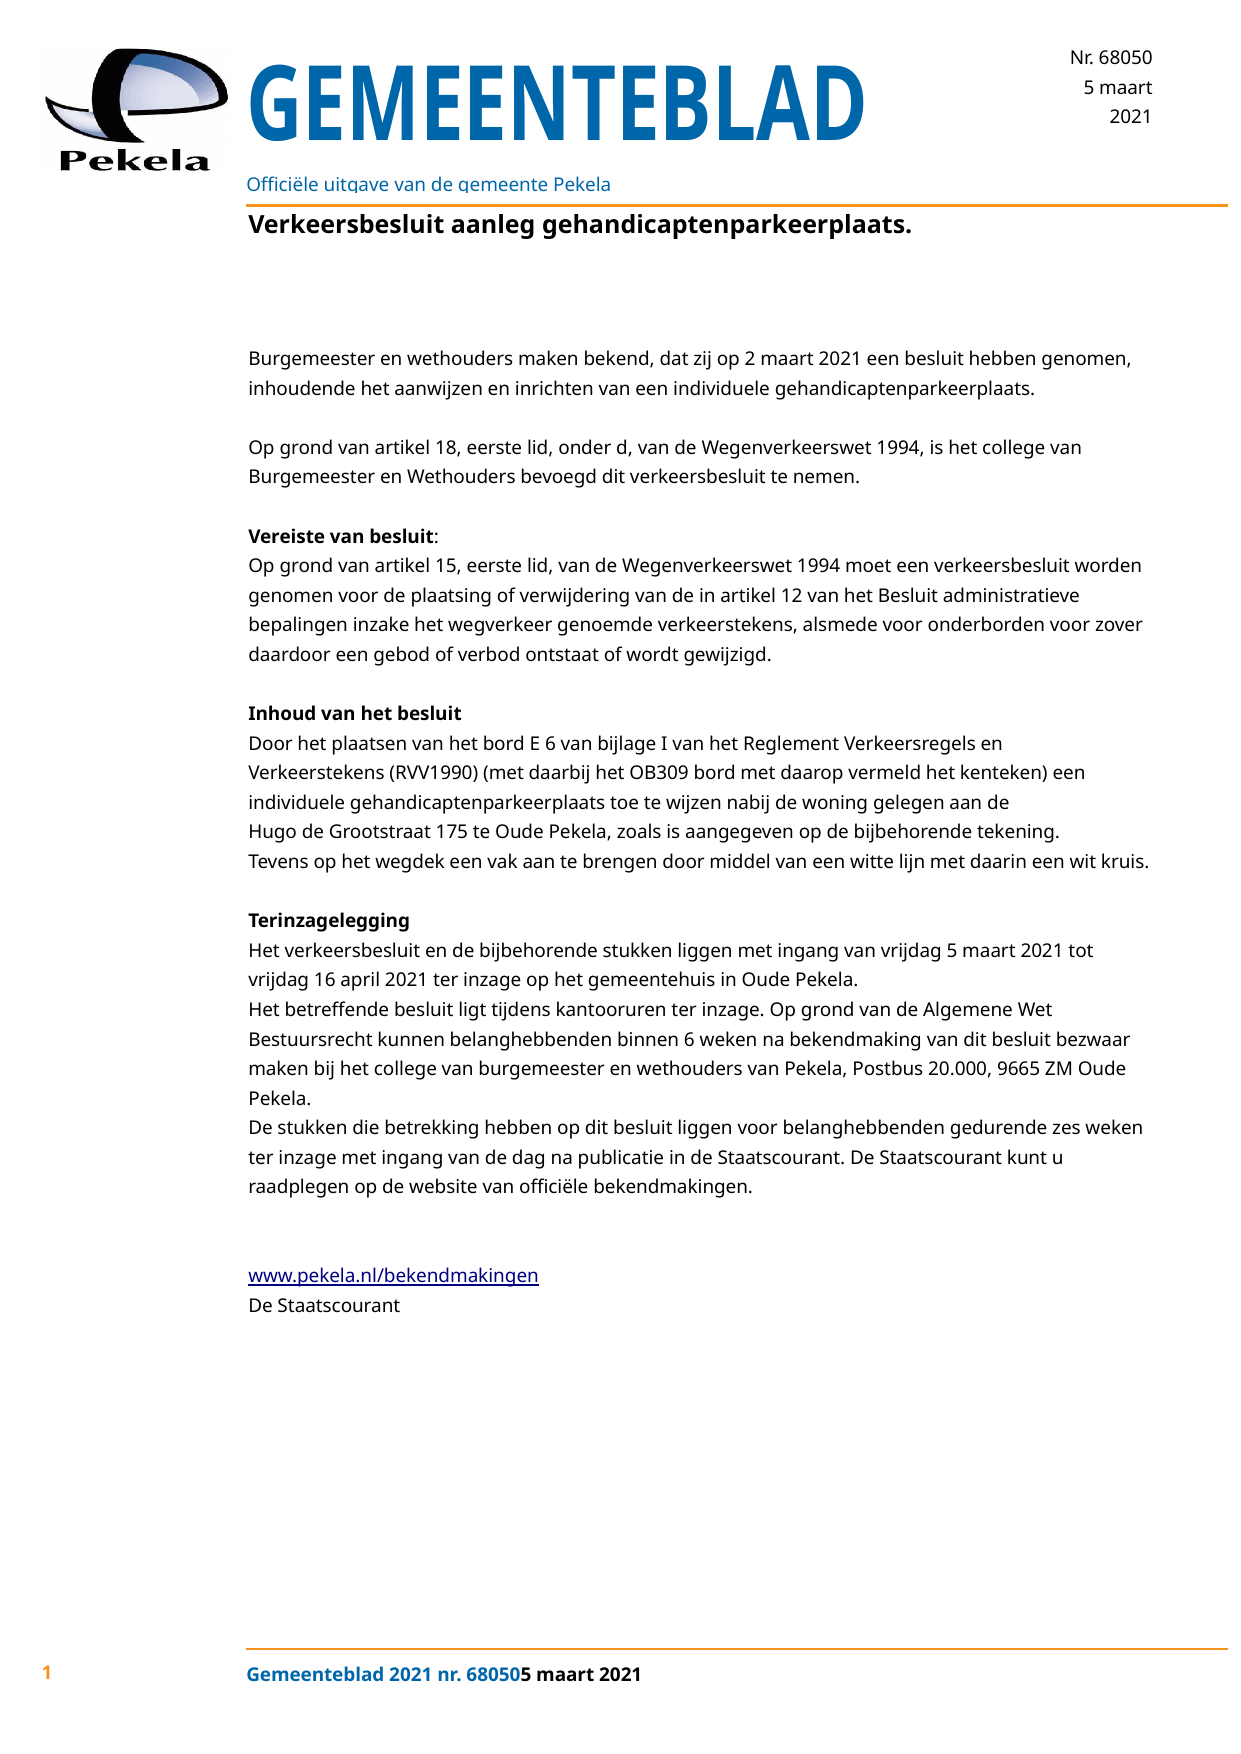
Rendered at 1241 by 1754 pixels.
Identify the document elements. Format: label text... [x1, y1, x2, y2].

text genomen voor de plaatsing of verwijdering van de in artikel 12 van het Besluit administratieve bepalingen inzake het wegverkeer genoemde verkeerstekens, alsmede voor onderborden voor zover daardoor een gebod of verbod ontstaat of wordt gewijzigd. [248, 582, 1152, 667]
text Door het plaatsen van het bord E 6 van bijlage I van het Reglement Verkeersregels en [248, 730, 1152, 756]
text Hugo de Grootstraat 175 te Oude Pekela, zoals is aangegeven op de bijbehorende tekening. [248, 819, 1152, 844]
text Het verkeersbesluit en de bijbehorende stukken liggen met ingang van vrijdag 5 maart 2021 tot vrijdag 16 april 2021 ter inzage op het gemeentehuis in Oude Pekela. [248, 937, 1152, 992]
text De Staatscourant [248, 1292, 1152, 1318]
text individuele gehandicaptenparkeerplaats toe te wijzen nabij de woning gelegen aan de [248, 789, 1152, 815]
text Terinzagelegging [248, 907, 1152, 933]
picture [41, 47, 231, 172]
text Het betreffende besluit ligt tijdens kantooruren ter inzage. Op grond van de Algemene Wet Bestuursrecht kunnen belanghebbenden binnen 6 weken na bekendmaking van dit besluit bezwaar maken bij het college van burgemeester en wethouders van Pekela, Postbus 20.000, 9665 ZM Oude Pekela. [248, 996, 1152, 1111]
text Verkeersbesluit aanleg gehandicaptenparkeerplaats. [248, 207, 1152, 241]
text Burgemeester en wethouders maken bekend, dat zij op 2 maart 2021 een besluit hebben genomen, inhoudende het aanwijzen en inrichten van een individuele gehandicaptenparkeerplaats. [248, 345, 1152, 401]
text Verkeerstekens (RVV1990) (met daarbij het OB309 bord met daarop vermeld het kenteken) een [248, 759, 1152, 785]
text www.pekela.nl/bekendmakingen [248, 1262, 1152, 1288]
text Tevens op het wegdek een vak aan te brengen door middel van een witte lijn met daarin een wit kruis. [248, 848, 1152, 874]
text De stukken die betrekking hebben op dit besluit liggen voor belanghebbenden gedurende zes weken ter inzage met ingang van de dag na publicatie in de Staatscourant. De Staatscourant kunt u raadplegen op de website van officiële bekendmakingen. [248, 1114, 1152, 1199]
text Op grond van artikel 18, eerste lid, onder d, van de Wegenverkeerswet 1994, is het college van Burgemeester en Wethouders bevoegd dit verkeersbesluit te nemen. [248, 434, 1152, 489]
text Vereiste van besluit: [248, 523, 1152, 548]
text Inhoud van het besluit [248, 700, 1152, 726]
text Op grond van artikel 15, eerste lid, van de Wegenverkeerswet 1994 moet een verkeersbesluit worden [248, 552, 1152, 578]
